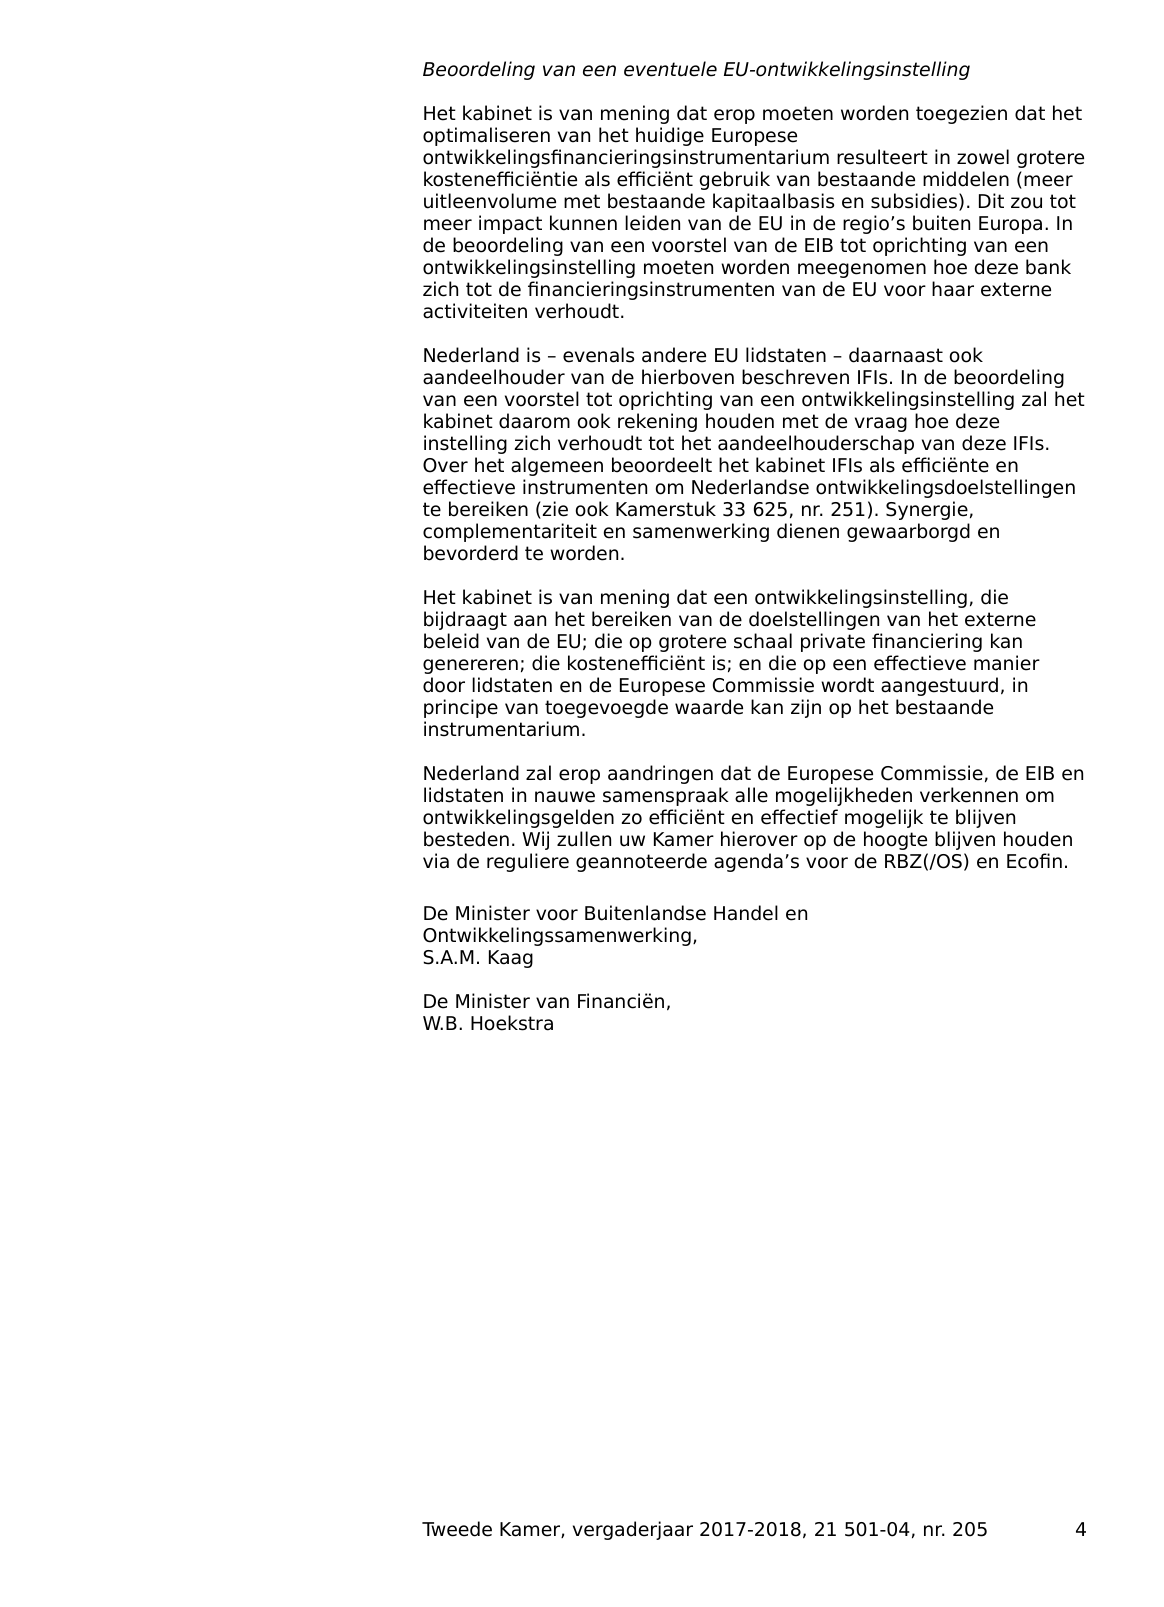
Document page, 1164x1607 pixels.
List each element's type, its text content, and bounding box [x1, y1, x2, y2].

text De Minister van Financiën, W.B. Hoekstra [422, 991, 1087, 1035]
text Het kabinet is van mening dat erop moeten worden toegezien dat het optimaliseren van het huidige Europese ontwikkelingsfinancieringsinstrumentarium resulteert in zowel grotere kostenefficiëntie als efficiënt gebruik van bestaande middelen (meer uitleenvolume met bestaande kapitaalbasis en subsidies). Dit zou tot meer impact kunnen leiden van de EU in de regio’s buiten Europa. In de beoordeling van een voorstel van de EIB tot oprichting van een ontwikkelingsinstelling moeten worden meegenomen hoe deze bank zich tot de financieringsinstrumenten van de EU voor haar externe activiteiten verhoudt. [422, 103, 1087, 323]
text Nederland is – evenals andere EU lidstaten – daarnaast ook aandeelhouder van de hierboven beschreven IFIs. In de beoordeling van een voorstel tot oprichting van een ontwikkelingsinstelling zal het kabinet daarom ook rekening houden met de vraag hoe deze instelling zich verhoudt tot het aandeelhouderschap van deze IFIs. Over het algemeen beoordeelt het kabinet IFIs als efficiënte en effectieve instrumenten om Nederlandse ontwikkelingsdoelstellingen te bereiken (zie ook Kamerstuk 33 625, nr. 251). Synergie, complementariteit en samenwerking dienen gewaarborgd en bevorderd te worden. [422, 345, 1087, 565]
subtitle Beoordeling van een eventuele EU-ontwikkelingsinstelling [422, 59, 1087, 81]
text Nederland zal erop aandringen dat de Europese Commissie, de EIB en lidstaten in nauwe samenspraak alle mogelijkheden verkennen om ontwikkelingsgelden zo efficiënt en effectief mogelijk te blijven besteden. Wij zullen uw Kamer hierover op de hoogte blijven houden via de reguliere geannoteerde agenda’s voor de RBZ(/OS) en Ecofin. [422, 763, 1087, 873]
text De Minister voor Buitenlandse Handel en Ontwikkelingssamenwerking, S.A.M. Kaag [422, 903, 1087, 969]
text Het kabinet is van mening dat een ontwikkelingsinstelling, die bijdraagt aan het bereiken van de doelstellingen van het externe beleid van de EU; die op grotere schaal private financiering kan genereren; die kostenefficiënt is; en die op een effectieve manier door lidstaten en de Europese Commissie wordt aangestuurd, in principe van toegevoegde waarde kan zijn op het bestaande instrumentarium. [422, 587, 1087, 741]
